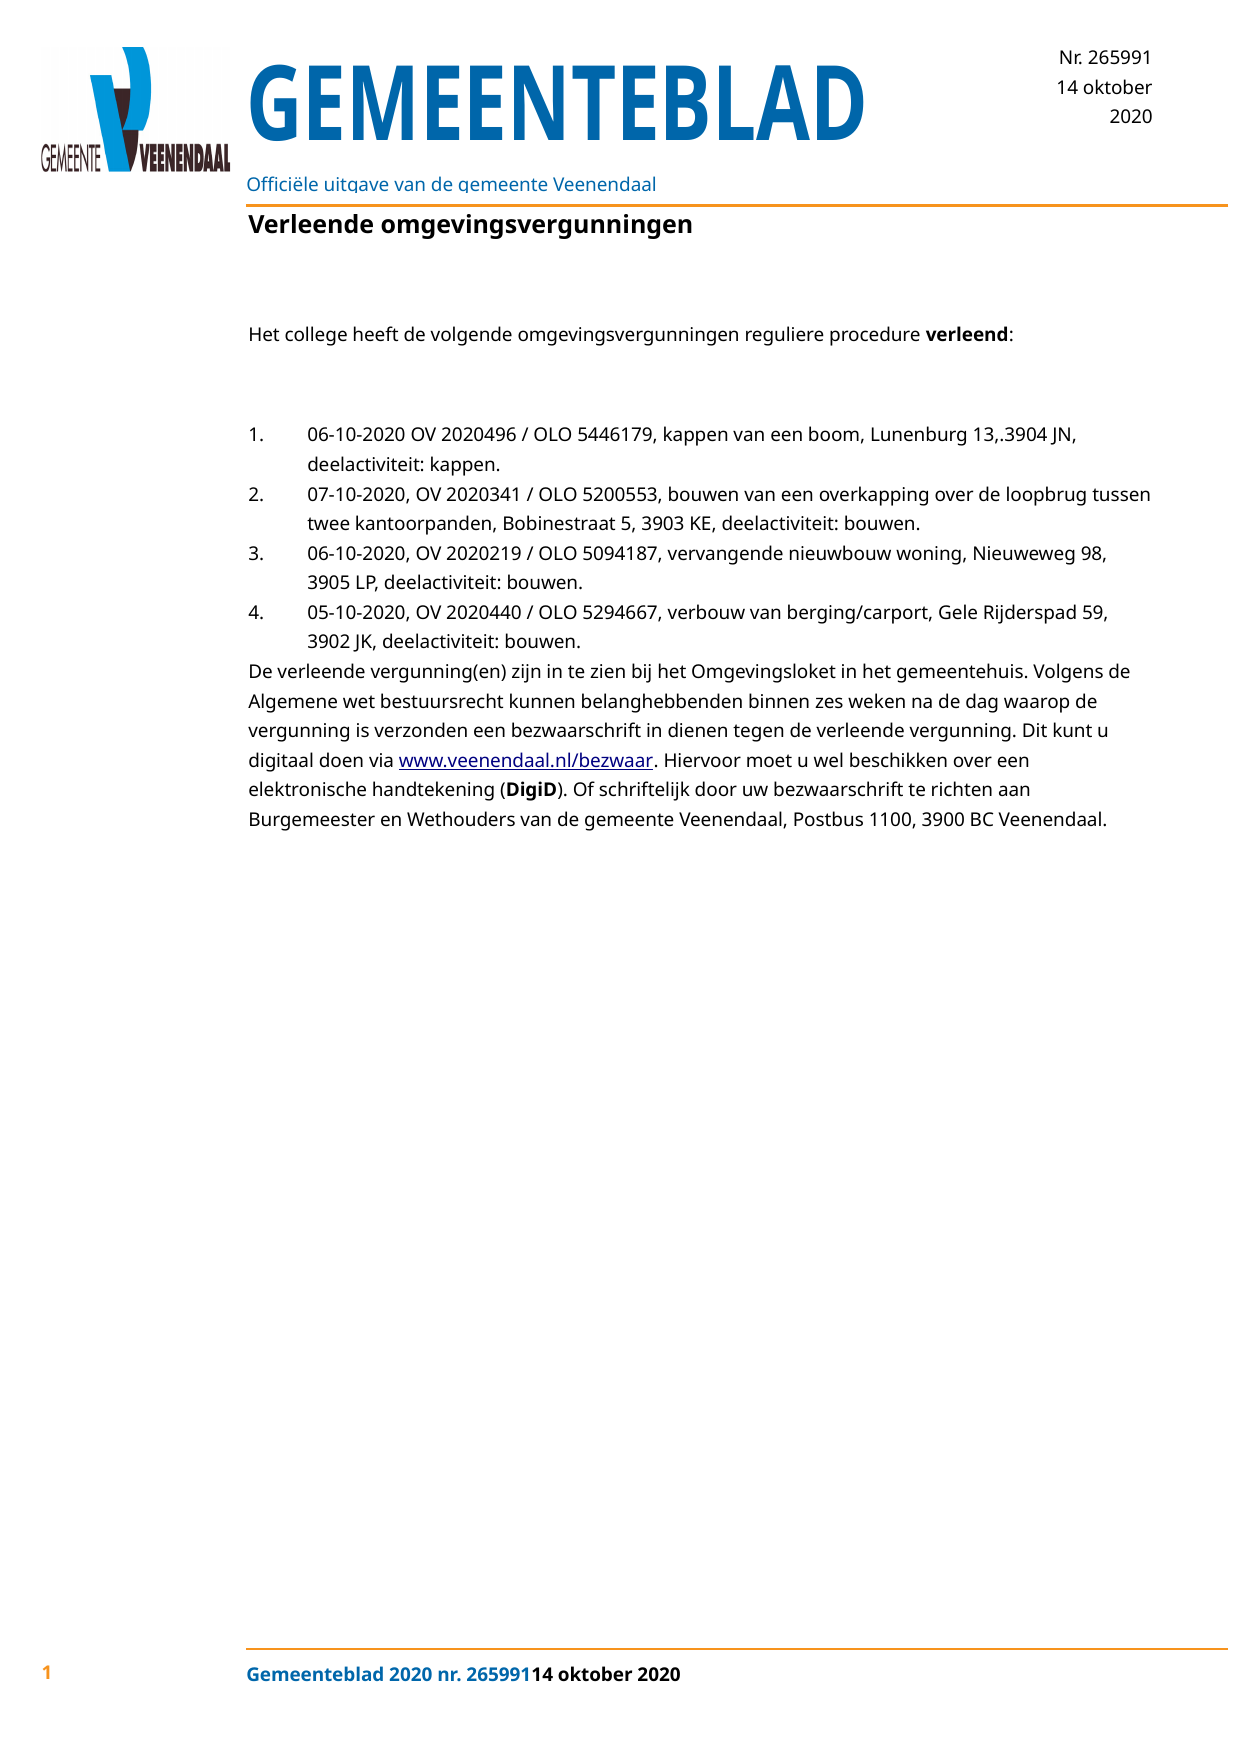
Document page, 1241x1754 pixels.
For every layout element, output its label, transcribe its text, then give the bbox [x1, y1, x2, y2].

picture [123, 47, 231, 172]
text De verleende vergunning(en) zijn in te zien bij het Omgevingsloket in het gemeentehuis. Volgens de Algemene wet bestuursrecht kunnen belanghebbenden binnen zes weken na de dag waarop de vergunning is verzonden een bezwaarschrift in dienen tegen de verleende vergunning. Dit kunt u digitaal doen via www.veenendaal.nl/bezwaar. Hiervoor moet u wel beschikken over een elektronische handtekening (DigiD). Of schriftelijk door uw bezwaarschrift te richten aan Burgemeester en Wethouders van de gemeente Veenendaal, Postbus 1100, 3900 BC Veenendaal. [248, 658, 1152, 832]
list 07-10-2020, OV 2020341 / OLO 5200553, bouwen van een overkapping over de loopbrug tussen twee kantoorpanden, Bobinestraat 5, 3903 KE, deelactiviteit: bouwen. [248, 481, 1152, 536]
list 06-10-2020 OV 2020496 / OLO 5446179, kappen van een boom, Lunenburg 13,.3904 JN, deelactiviteit: kappen. [248, 422, 1152, 477]
picture [41, 47, 130, 172]
list 06-10-2020, OV 2020219 / OLO 5094187, vervangende nieuwbouw woning, Nieuweweg 98, 3905 LP, deelactiviteit: bouwen. [248, 540, 1152, 595]
list 05-10-2020, OV 2020440 / OLO 5294667, verbouw van berging/carport, Gele Rijderspad 59, 3902 JK, deelactiviteit: bouwen. [248, 599, 1152, 654]
text Verleende omgevingsvergunningen [248, 207, 1152, 241]
text Het college heeft de volgende omgevingsvergunningen reguliere procedure verleend: [248, 321, 1152, 346]
